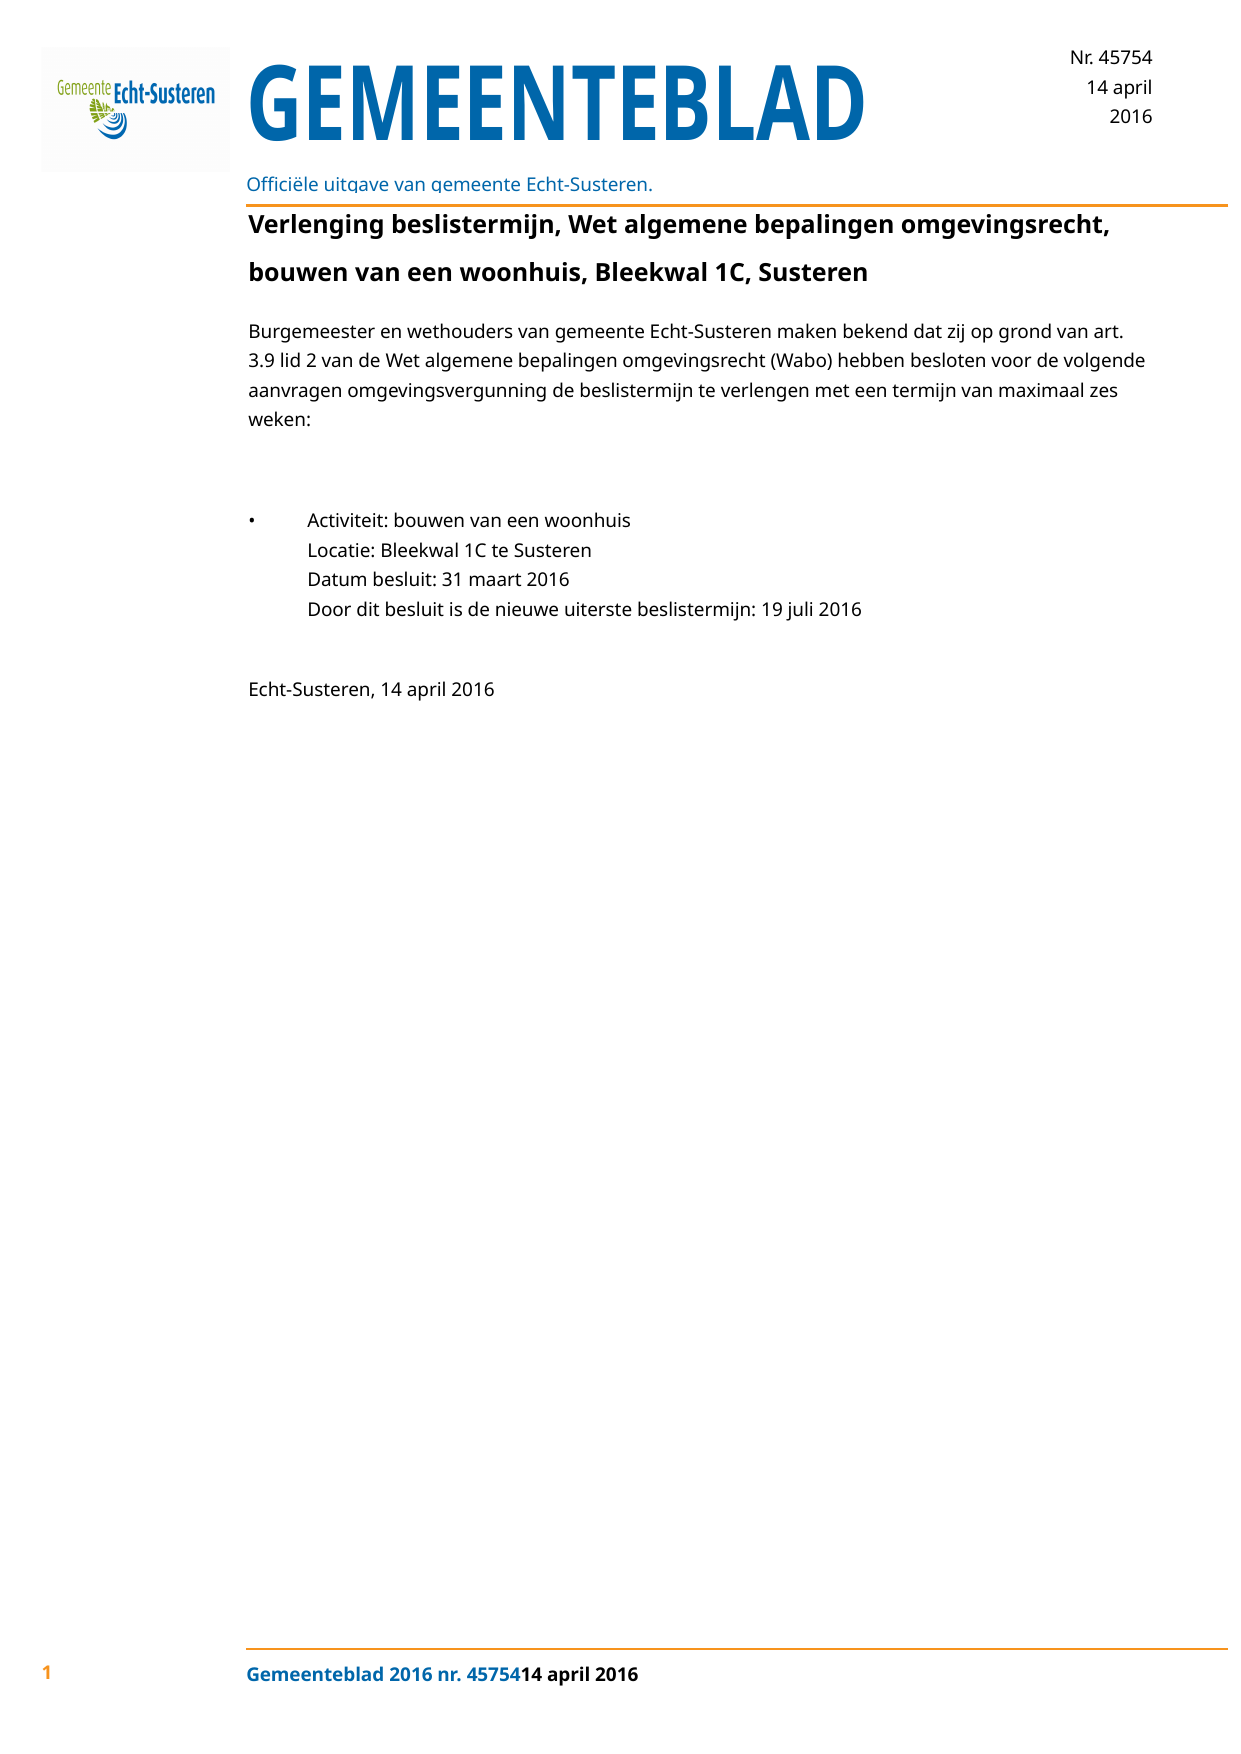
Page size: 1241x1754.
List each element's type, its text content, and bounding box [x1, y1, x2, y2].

list Locatie: Bleekwal 1C te Susteren [248, 537, 1152, 563]
list Datum besluit: 31 maart 2016 [248, 567, 1152, 592]
text Verlenging beslistermijn, Wet algemene bepalingen omgevingsrecht, bouwen van een woonhuis, Bleekwal 1C, Susteren [248, 207, 1152, 288]
list Door dit besluit is de nieuwe uiterste beslistermijn: 19 juli 2016 [248, 596, 1152, 622]
text Echt-Susteren, 14 april 2016 [248, 676, 1152, 702]
picture [41, 47, 231, 172]
list Activiteit: bouwen van een woonhuis [248, 507, 1152, 533]
text Burgemeester en wethouders van gemeente Echt-Susteren maken bekend dat zij op grond van art. 3.9 lid 2 van de Wet algemene bepalingen omgevingsrecht (Wabo) hebben besloten voor de volgende aanvragen omgevingsvergunning de beslistermijn te verlengen met een termijn van maximaal zes weken: [248, 318, 1152, 432]
